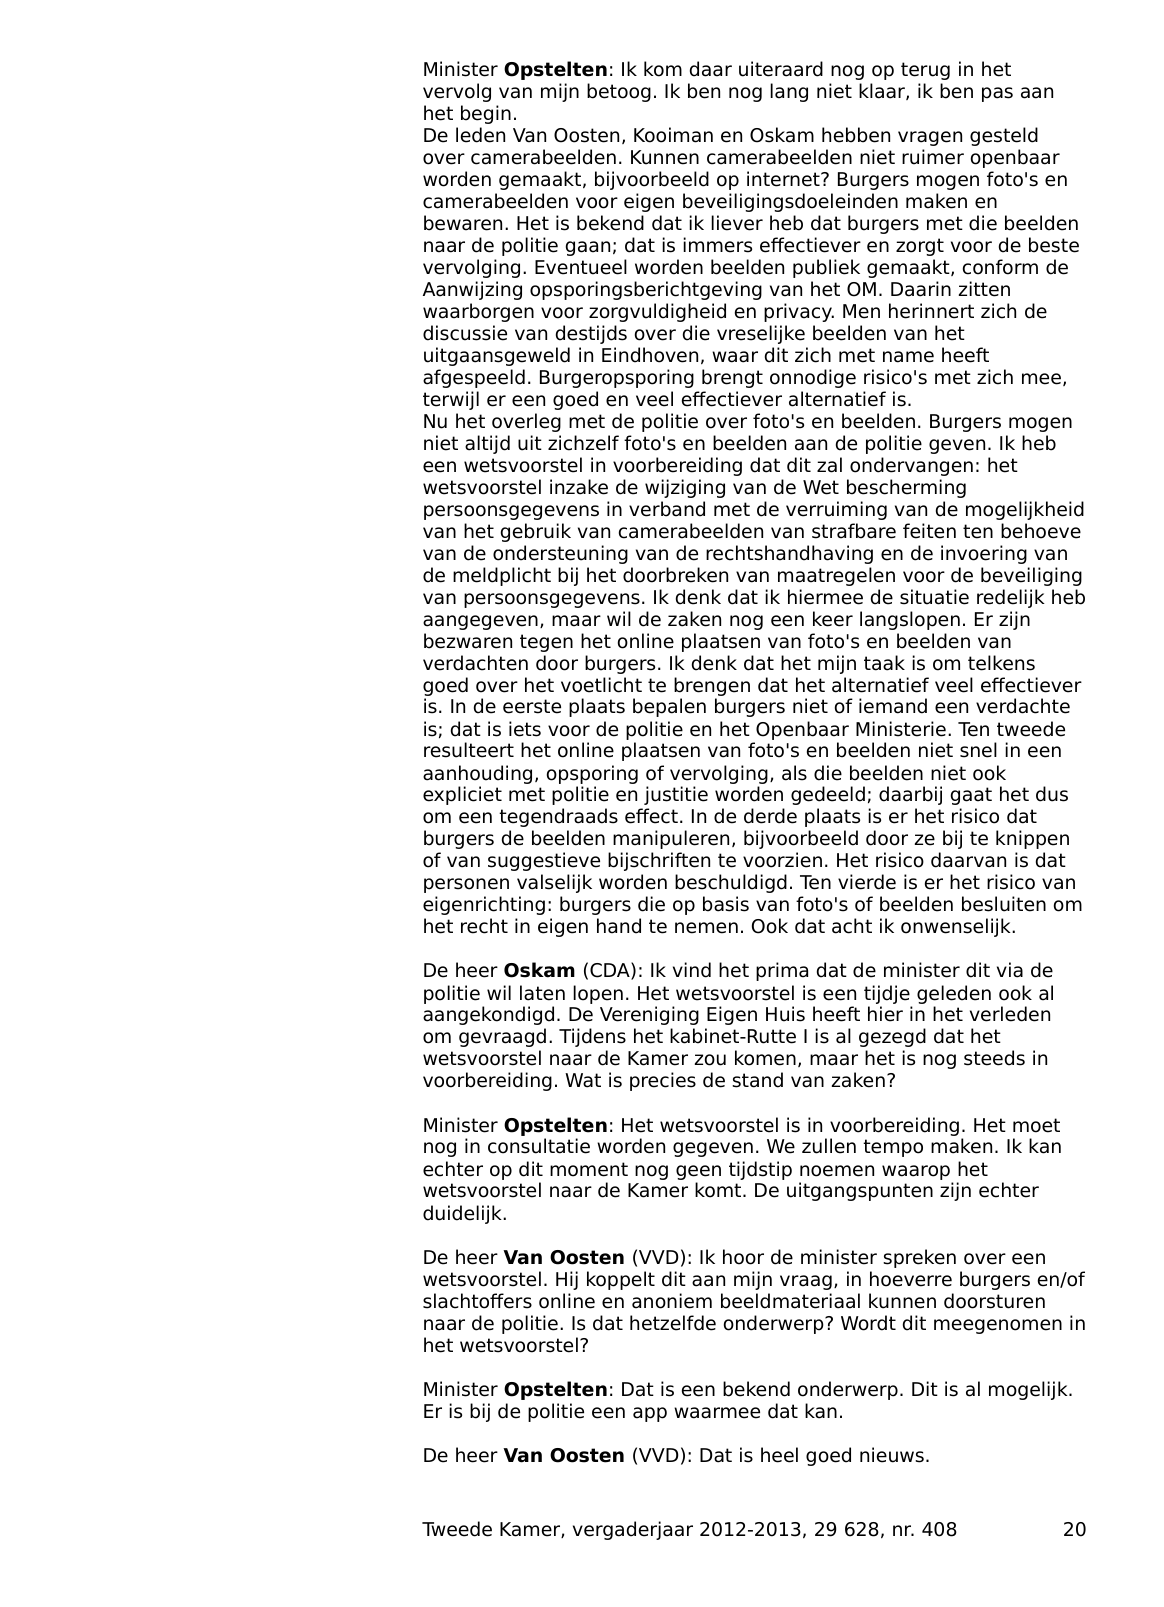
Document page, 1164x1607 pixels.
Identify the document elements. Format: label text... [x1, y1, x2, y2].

text De heer Van Oosten (VVD): Dat is heel goed nieuws. [422, 1445, 1087, 1467]
text Minister Opstelten: Dat is een bekend onderwerp. Dit is al mogelijk. Er is bij de politie een app waarmee dat kan. [422, 1379, 1087, 1423]
text De heer Oskam (CDA): Ik vind het prima dat de minister dit via de politie wil laten lopen. Het wetsvoorstel is een tijdje geleden ook al aangekondigd. De Vereniging Eigen Huis heeft hier in het verleden om gevraagd. Tijdens het kabinet-Rutte I is al gezegd dat het wetsvoorstel naar de Kamer zou komen, maar het is nog steeds in voorbereiding. Wat is precies de stand van zaken? [422, 960, 1087, 1092]
text De heer Van Oosten (VVD): Ik hoor de minister spreken over een wetsvoorstel. Hij koppelt dit aan mijn vraag, in hoeverre burgers en/of slachtoffers online en anoniem beeldmateriaal kunnen doorsturen naar de politie. Is dat hetzelfde onderwerp? Wordt dit meegenomen in het wetsvoorstel? [422, 1247, 1087, 1356]
text Nu het overleg met de politie over foto's en beelden. Burgers mogen niet altijd uit zichzelf foto's en beelden aan de politie geven. Ik heb een wetsvoorstel in voorbereiding dat dit zal ondervangen: het wetsvoorstel inzake de wijziging van de Wet bescherming persoonsgegevens in verband met de verruiming van de mogelijkheid van het gebruik van camerabeelden van strafbare feiten ten behoeve van de ondersteuning van de rechtshandhaving en de invoering van de meldplicht bij het doorbreken van maatregelen voor de beveiliging van persoonsgegevens. Ik denk dat ik hiermee de situatie redelijk heb aangegeven, maar wil de zaken nog een keer langslopen. Er zijn bezwaren tegen het online plaatsen van foto's en beelden van verdachten door burgers. Ik denk dat het mijn taak is om telkens goed over het voetlicht te brengen dat het alternatief veel effectiever is. In de eerste plaats bepalen burgers niet of iemand een verdachte is; dat is iets voor de politie en het Openbaar Ministerie. Ten tweede resulteert het online plaatsen van foto's en beelden niet snel in een aanhouding, opsporing of vervolging, als die beelden niet ook expliciet met politie en justitie worden gedeeld; daarbij gaat het dus om een tegendraads effect. In de derde plaats is er het risico dat burgers de beelden manipuleren, bijvoorbeeld door ze bij te knippen of van suggestieve bijschriften te voorzien. Het risico daarvan is dat personen valselijk worden beschuldigd. Ten vierde is er het risico van eigenrichting: burgers die op basis van foto's of beelden besluiten om het recht in eigen hand te nemen. Ook dat acht ik onwenselijk. [422, 411, 1087, 938]
text De leden Van Oosten, Kooiman en Oskam hebben vragen gesteld over camerabeelden. Kunnen camerabeelden niet ruimer openbaar worden gemaakt, bijvoorbeeld op internet? Burgers mogen foto's en camerabeelden voor eigen beveiligingsdoeleinden maken en bewaren. Het is bekend dat ik liever heb dat burgers met die beelden naar de politie gaan; dat is immers effectiever en zorgt voor de beste vervolging. Eventueel worden beelden publiek gemaakt, conform de Aanwijzing opsporingsberichtgeving van het OM. Daarin zitten waarborgen voor zorgvuldigheid en privacy. Men herinnert zich de discussie van destijds over die vreselijke beelden van het uitgaansgeweld in Eindhoven, waar dit zich met name heeft afgespeeld. Burgeropsporing brengt onnodige risico's met zich mee, terwijl er een goed en veel effectiever alternatief is. [422, 125, 1087, 411]
text Minister Opstelten: Ik kom daar uiteraard nog op terug in het vervolg van mijn betoog. Ik ben nog lang niet klaar, ik ben pas aan het begin. [422, 59, 1087, 125]
text Minister Opstelten: Het wetsvoorstel is in voorbereiding. Het moet nog in consultatie worden gegeven. We zullen tempo maken. Ik kan echter op dit moment nog geen tijdstip noemen waarop het wetsvoorstel naar de Kamer komt. De uitgangspunten zijn echter duidelijk. [422, 1114, 1087, 1224]
